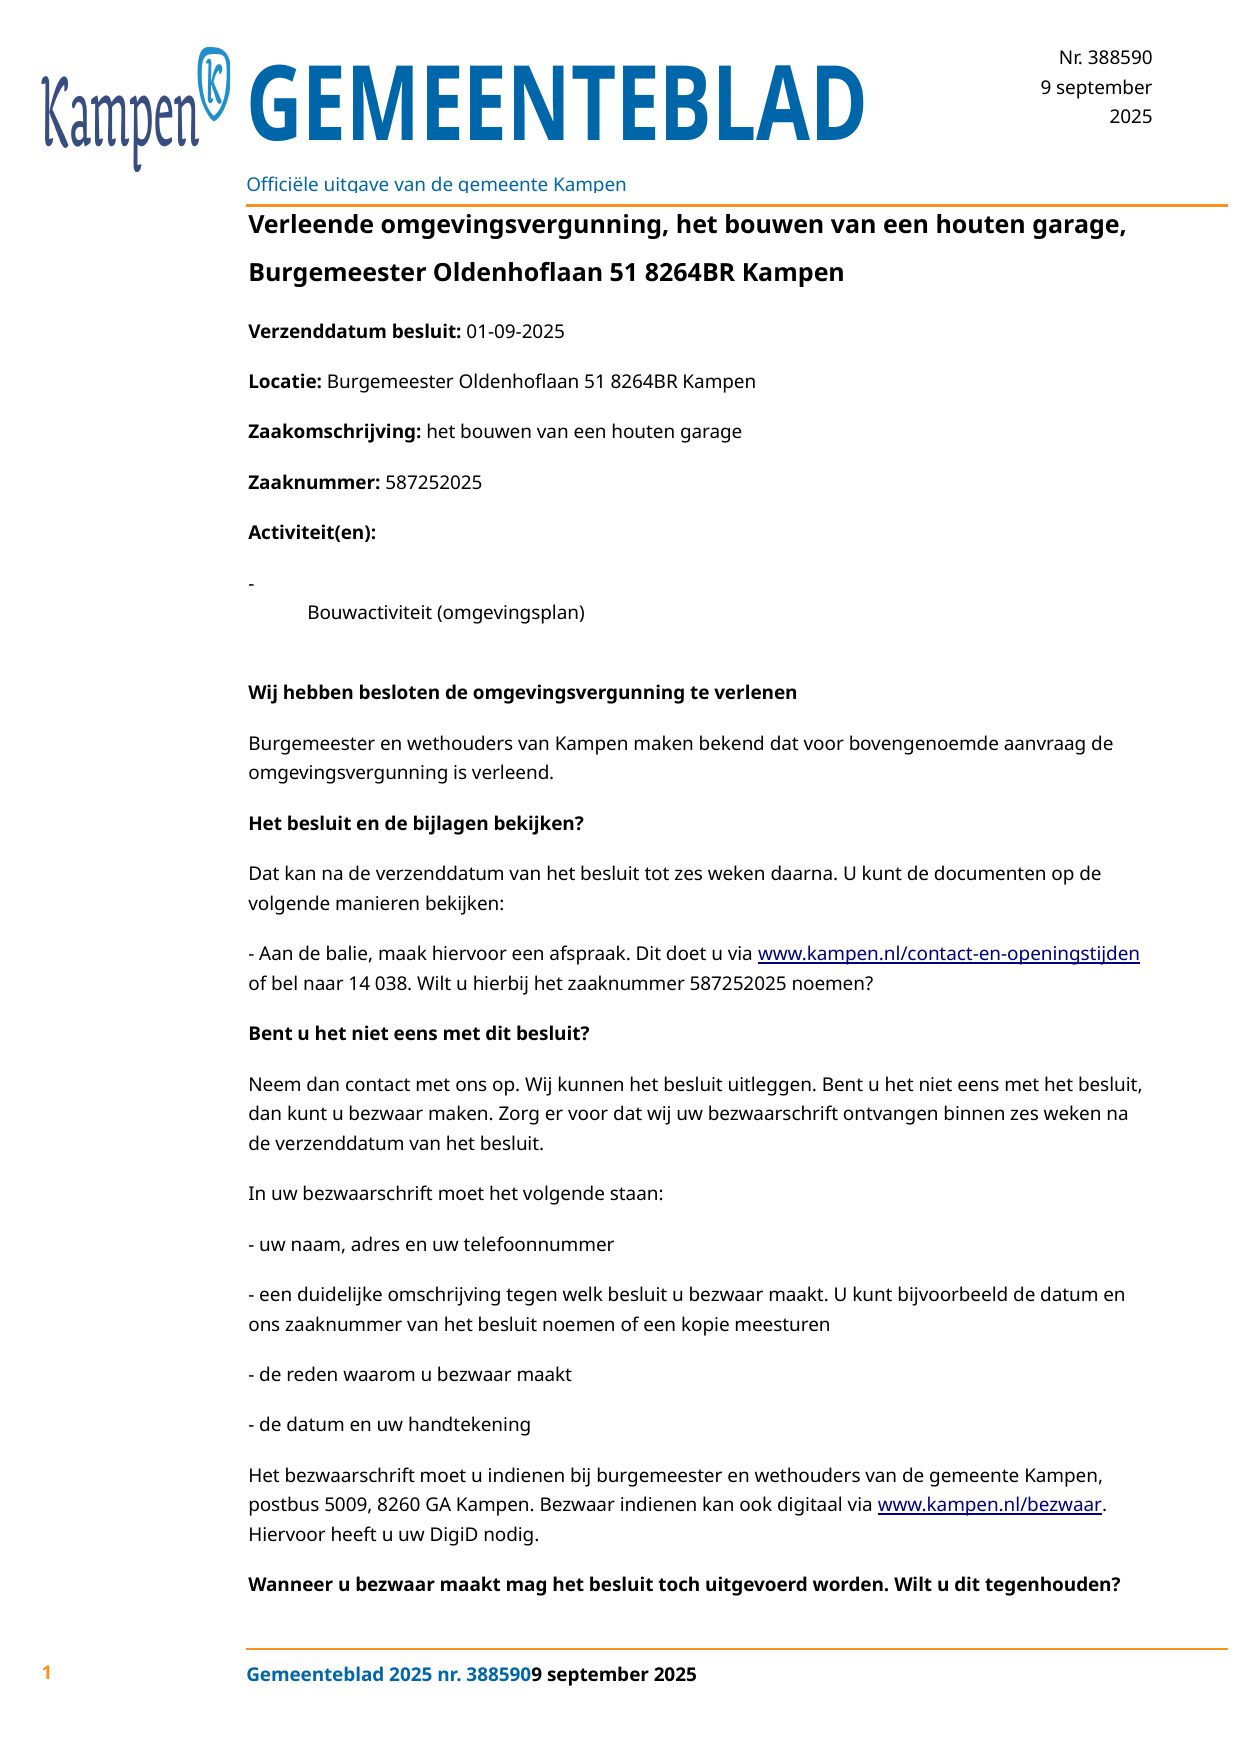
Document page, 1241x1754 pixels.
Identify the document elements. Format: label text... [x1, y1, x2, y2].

text - een duidelijke omschrijving tegen welk besluit u bezwaar maakt. U kunt bijvoorbeeld de datum en ons zaaknummer van het besluit noemen of een kopie meesturen [248, 1281, 1152, 1337]
picture [41, 47, 231, 172]
text Zaaknummer: 587252025 [248, 469, 1152, 495]
text Bent u het niet eens met dit besluit? [248, 1020, 1152, 1046]
text Burgemeester en wethouders van Kampen maken bekend dat voor bovengenoemde aanvraag de omgevingsvergunning is verleend. [248, 730, 1152, 785]
text - de reden waarom u bezwaar maakt [248, 1361, 1152, 1387]
text Neem dan contact met ons op. Wij kunnen het besluit uitleggen. Bent u het niet eens met het besluit, dan kunt u bezwaar maken. Zorg er voor dat wij uw bezwaarschrift ontvangen binnen zes weken na de verzenddatum van het besluit. [248, 1071, 1152, 1156]
text Het bezwaarschrift moet u indienen bij burgemeester en wethouders van de gemeente Kampen, postbus 5009, 8260 GA Kampen. Bezwaar indienen kan ook digitaal via www.kampen.nl/bezwaar. Hiervoor heeft u uw DigiD nodig. [248, 1462, 1152, 1547]
list Bouwactiviteit (omgevingsplan) [248, 599, 1152, 625]
text - uw naam, adres en uw telefoonnummer [248, 1231, 1152, 1257]
text Wij hebben besloten de omgevingsvergunning te verlenen [248, 679, 1152, 705]
text Het besluit en de bijlagen bekijken? [248, 810, 1152, 836]
text - de datum en uw handtekening [248, 1412, 1152, 1437]
text Activiteit(en): [248, 519, 1152, 545]
text Locatie: Burgemeester Oldenhoflaan 51 8264BR Kampen [248, 368, 1152, 394]
text Zaakomschrijving: het bouwen van een houten garage [248, 419, 1152, 444]
text - Aan de balie, maak hiervoor een afspraak. Dit doet u via www.kampen.nl/contact-en-openingstijden of bel naar 14 038. Wilt u hierbij het zaaknummer 587252025 noemen? [248, 940, 1152, 996]
text Verzenddatum besluit: 01-09-2025 [248, 318, 1152, 344]
text Wanneer u bezwaar maakt mag het besluit toch uitgevoerd worden. Wilt u dit tegenhouden? [248, 1572, 1152, 1597]
text In uw bezwaarschrift moet het volgende staan: [248, 1180, 1152, 1206]
text Dat kan na de verzenddatum van het besluit tot zes weken daarna. U kunt de documenten op de volgende manieren bekijken: [248, 860, 1152, 916]
text Verleende omgevingsvergunning, het bouwen van een houten garage, Burgemeester Oldenhoflaan 51 8264BR Kampen [248, 207, 1152, 288]
